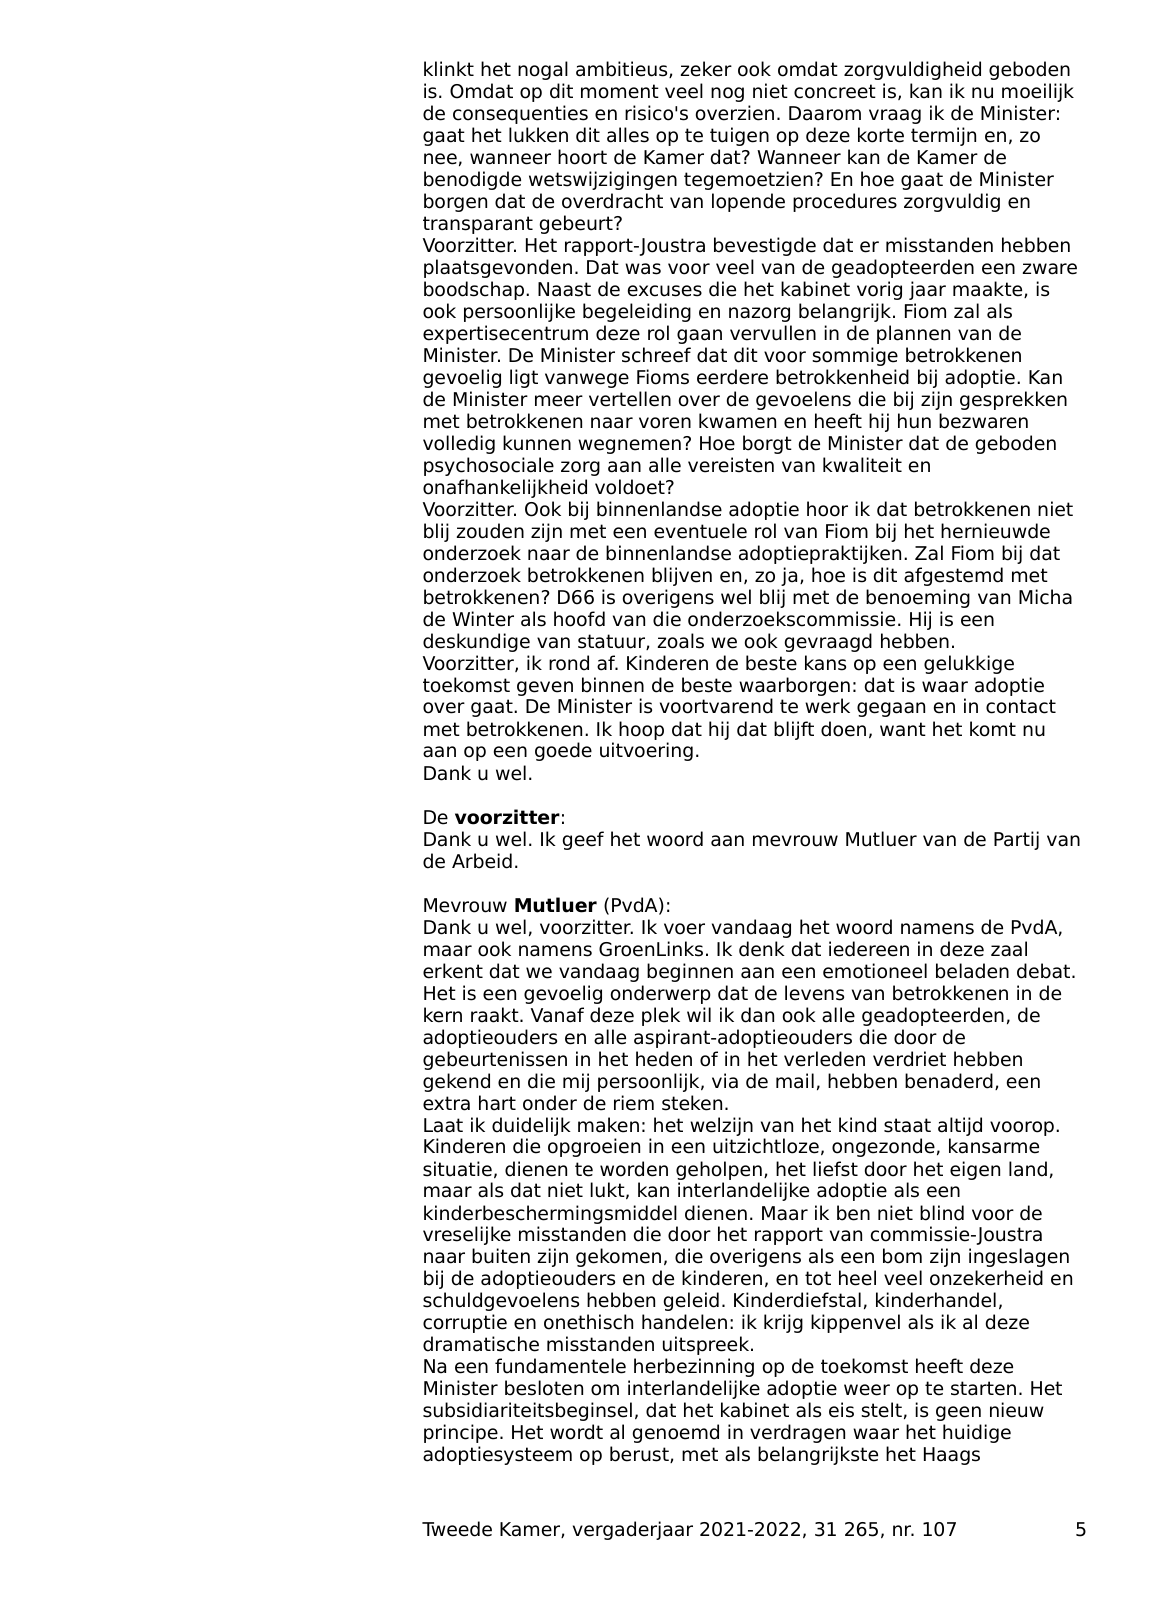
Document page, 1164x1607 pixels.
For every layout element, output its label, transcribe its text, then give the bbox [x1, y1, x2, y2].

text Voorzitter. Het rapport-Joustra bevestigde dat er misstanden hebben plaatsgevonden. Dat was voor veel van de geadopteerden een zware boodschap. Naast de excuses die het kabinet vorig jaar maakte, is ook persoonlijke begeleiding en nazorg belangrijk. Fiom zal als expertisecentrum deze rol gaan vervullen in de plannen van de Minister. De Minister schreef dat dit voor sommige betrokkenen gevoelig ligt vanwege Fioms eerdere betrokkenheid bij adoptie. Kan de Minister meer vertellen over de gevoelens die bij zijn gesprekken met betrokkenen naar voren kwamen en heeft hij hun bezwaren volledig kunnen wegnemen? Hoe borgt de Minister dat de geboden psychosociale zorg aan alle vereisten van kwaliteit en onafhankelijkheid voldoet? [422, 235, 1087, 499]
text Dank u wel. [422, 762, 1087, 784]
text Voorzitter, ik rond af. Kinderen de beste kans op een gelukkige toekomst geven binnen de beste waarborgen: dat is waar adoptie over gaat. De Minister is voortvarend te werk gegaan en in contact met betrokkenen. Ik hoop dat hij dat blijft doen, want het komt nu aan op een goede uitvoering. [422, 652, 1087, 762]
text Dank u wel, voorzitter. Ik voer vandaag het woord namens de PvdA, maar ook namens GroenLinks. Ik denk dat iedereen in deze zaal erkent dat we vandaag beginnen aan een emotioneel beladen debat. Het is een gevoelig onderwerp dat de levens van betrokkenen in de kern raakt. Vanaf deze plek wil ik dan ook alle geadopteerden, de adoptieouders en alle aspirant-adoptieouders die door de gebeurtenissen in het heden of in het verleden verdriet hebben gekend en die mij persoonlijk, via de mail, hebben benaderd, een extra hart onder de riem steken. [422, 917, 1087, 1114]
text Laat ik duidelijk maken: het welzijn van het kind staat altijd voorop. Kinderen die opgroeien in een uitzichtloze, ongezonde, kansarme situatie, dienen te worden geholpen, het liefst door het eigen land, maar als dat niet lukt, kan interlandelijke adoptie als een kinderbeschermingsmiddel dienen. Maar ik ben niet blind voor de vreselijke misstanden die door het rapport van commissie-Joustra naar buiten zijn gekomen, die overigens als een bom zijn ingeslagen bij de adoptieouders en de kinderen, en tot heel veel onzekerheid en schuldgevoelens hebben geleid. Kinderdiefstal, kinderhandel, corruptie en onethisch handelen: ik krijg kippenvel als ik al deze dramatische misstanden uitspreek. [422, 1114, 1087, 1356]
text Na een fundamentele herbezinning op de toekomst heeft deze Minister besloten om interlandelijke adoptie weer op te starten. Het subsidiariteitsbeginsel, dat het kabinet als eis stelt, is geen nieuw principe. Het wordt al genoemd in verdragen waar het huidige adoptiesysteem op berust, met als belangrijkste het Haags [422, 1356, 1087, 1466]
text Voorzitter. Ook bij binnenlandse adoptie hoor ik dat betrokkenen niet blij zouden zijn met een eventuele rol van Fiom bij het hernieuwde onderzoek naar de binnenlandse adoptiepraktijken. Zal Fiom bij dat onderzoek betrokkenen blijven en, zo ja, hoe is dit afgestemd met betrokkenen? D66 is overigens wel blij met de benoeming van Micha de Winter als hoofd van die onderzoekscommissie. Hij is een deskundige van statuur, zoals we ook gevraagd hebben. [422, 499, 1087, 652]
text Dank u wel. Ik geef het woord aan mevrouw Mutluer van de Partij van de Arbeid. [422, 828, 1087, 872]
text Mevrouw Mutluer (PvdA): [422, 895, 1087, 917]
text klinkt het nogal ambitieus, zeker ook omdat zorgvuldigheid geboden is. Omdat op dit moment veel nog niet concreet is, kan ik nu moeilijk de consequenties en risico's overzien. Daarom vraag ik de Minister: gaat het lukken dit alles op te tuigen op deze korte termijn en, zo nee, wanneer hoort de Kamer dat? Wanneer kan de Kamer de benodigde wetswijzigingen tegemoetzien? En hoe gaat de Minister borgen dat de overdracht van lopende procedures zorgvuldig en transparant gebeurt? [422, 59, 1087, 235]
text De voorzitter: [422, 807, 1087, 828]
